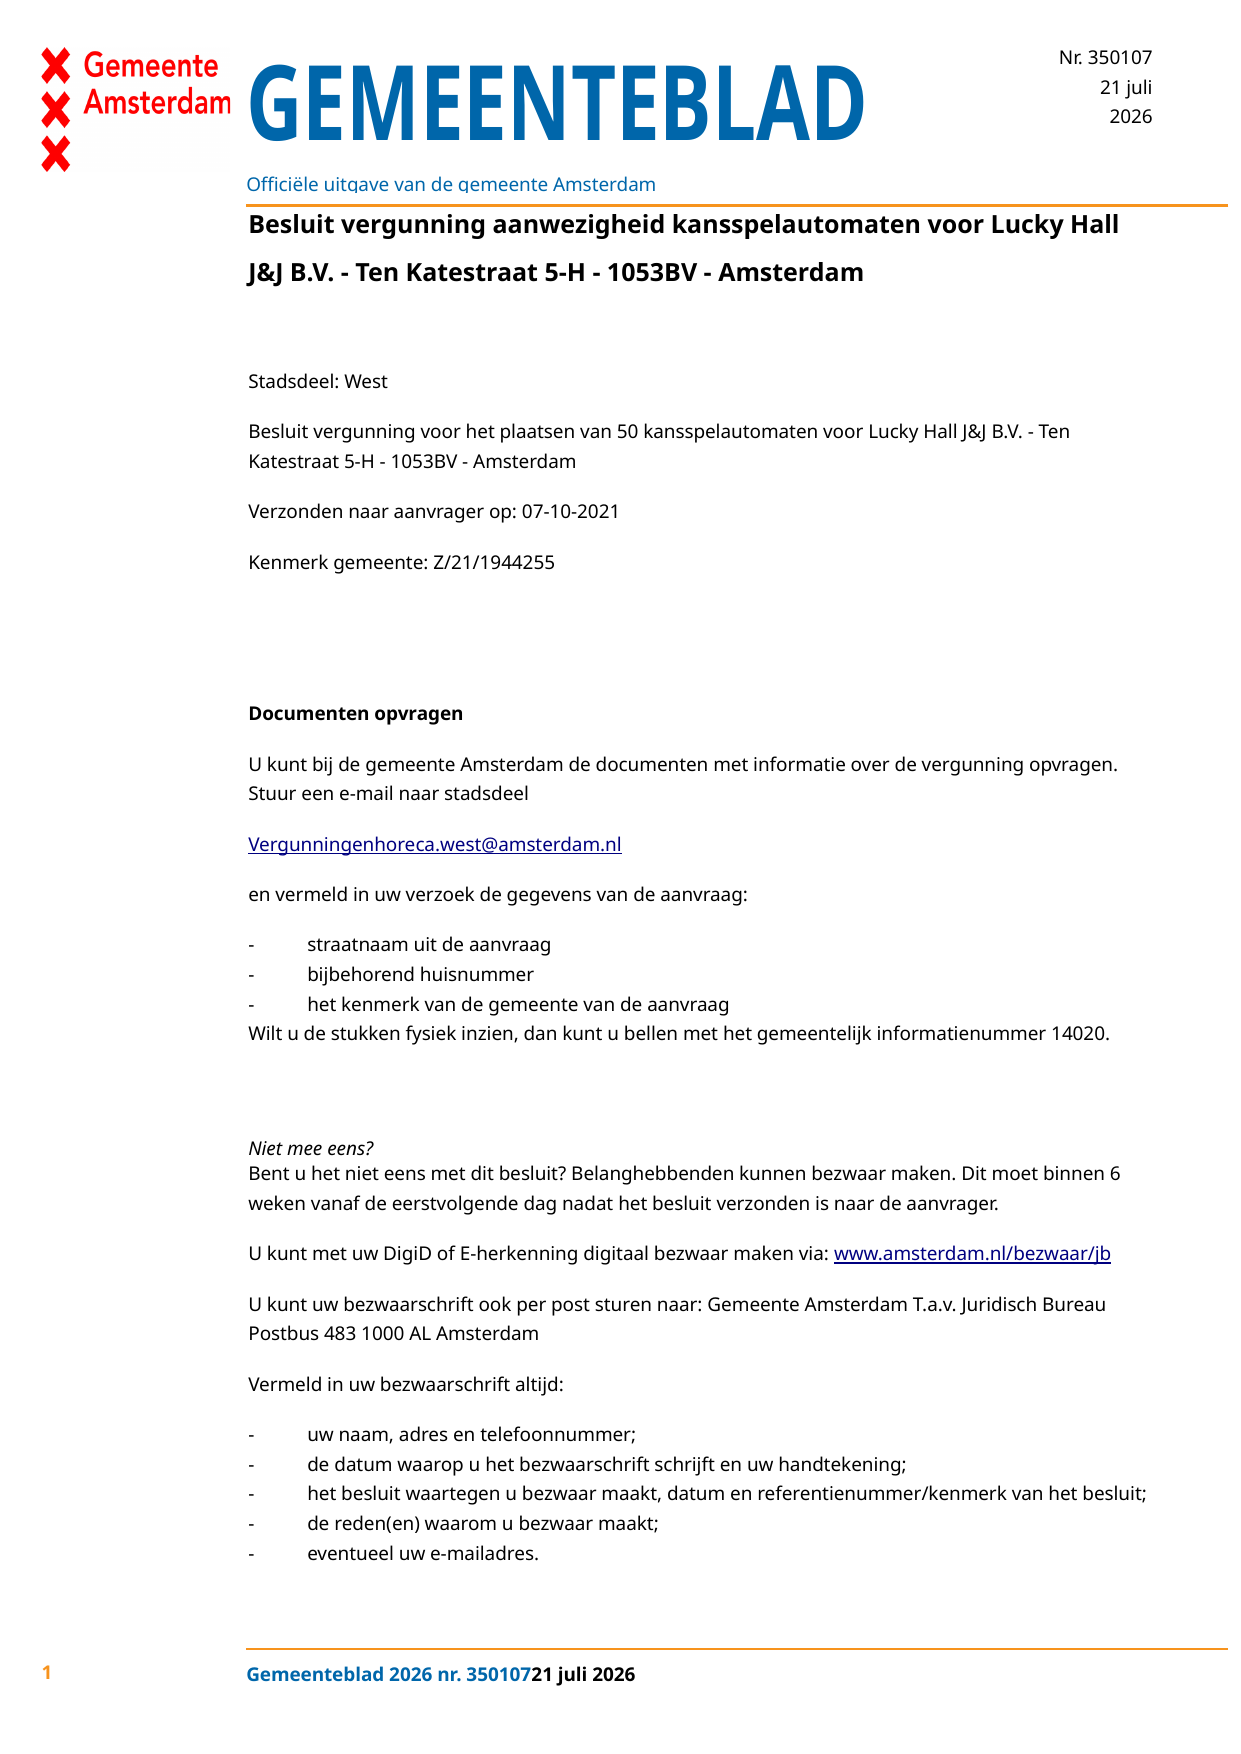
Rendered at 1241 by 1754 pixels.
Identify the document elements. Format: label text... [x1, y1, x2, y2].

list de reden(en) waarom u bezwaar maakt; [248, 1510, 1152, 1536]
text Vermeld in uw bezwaarschrift altijd: [248, 1371, 1152, 1397]
text Bent u het niet eens met dit besluit? Belanghebbenden kunnen bezwaar maken. Dit moet binnen 6 weken vanaf de eerstvolgende dag nadat het besluit verzonden is naar de aanvrager. [248, 1161, 1152, 1216]
text Kenmerk gemeente: Z/21/1944255 [248, 549, 1152, 575]
list straatnaam uit de aanvraag [248, 932, 1152, 957]
list uw naam, adres en telefoonnummer; [248, 1421, 1152, 1447]
text U kunt uw bezwaarschrift ook per post sturen naar: Gemeente Amsterdam T.a.v. Juridisch Bureau Postbus 483 1000 AL Amsterdam [248, 1291, 1152, 1346]
text en vermeld in uw verzoek de gegevens van de aanvraag: [248, 881, 1152, 907]
text Stadsdeel: West [248, 368, 1152, 394]
text Vergunningenhoreca.west@amsterdam.nl [248, 831, 1152, 857]
text U kunt met uw DigiD of E-herkenning digitaal bezwaar maken via: www.amsterdam.nl/bezwaar/jb [248, 1241, 1152, 1266]
text Besluit vergunning voor het plaatsen van 50 kansspelautomaten voor Lucky Hall J&J B.V. - Ten Katestraat 5-H - 1053BV - Amsterdam [248, 419, 1152, 474]
text Documenten opvragen [248, 700, 1152, 726]
list het besluit waartegen u bezwaar maakt, datum en referentienummer/kenmerk van het besluit; [248, 1481, 1152, 1506]
text Besluit vergunning aanwezigheid kansspelautomaten voor Lucky Hall J&J B.V. - Ten Katestraat 5-H - 1053BV - Amsterdam [248, 207, 1152, 288]
text Niet mee eens? [248, 1135, 1152, 1161]
picture [41, 47, 231, 172]
text Verzonden naar aanvrager op: 07-10-2021 [248, 499, 1152, 524]
text U kunt bij de gemeente Amsterdam de documenten met informatie over de vergunning opvragen. Stuur een e-mail naar stadsdeel [248, 751, 1152, 806]
list bijbehorend huisnummer [248, 961, 1152, 987]
text Wilt u de stukken fysiek inzien, dan kunt u bellen met het gemeentelijk informatienummer 14020. [248, 1020, 1152, 1046]
list de datum waarop u het bezwaarschrift schrijft en uw handtekening; [248, 1451, 1152, 1477]
list het kenmerk van de gemeente van de aanvraag [248, 991, 1152, 1017]
list eventueel uw e-mailadres. [248, 1540, 1152, 1565]
